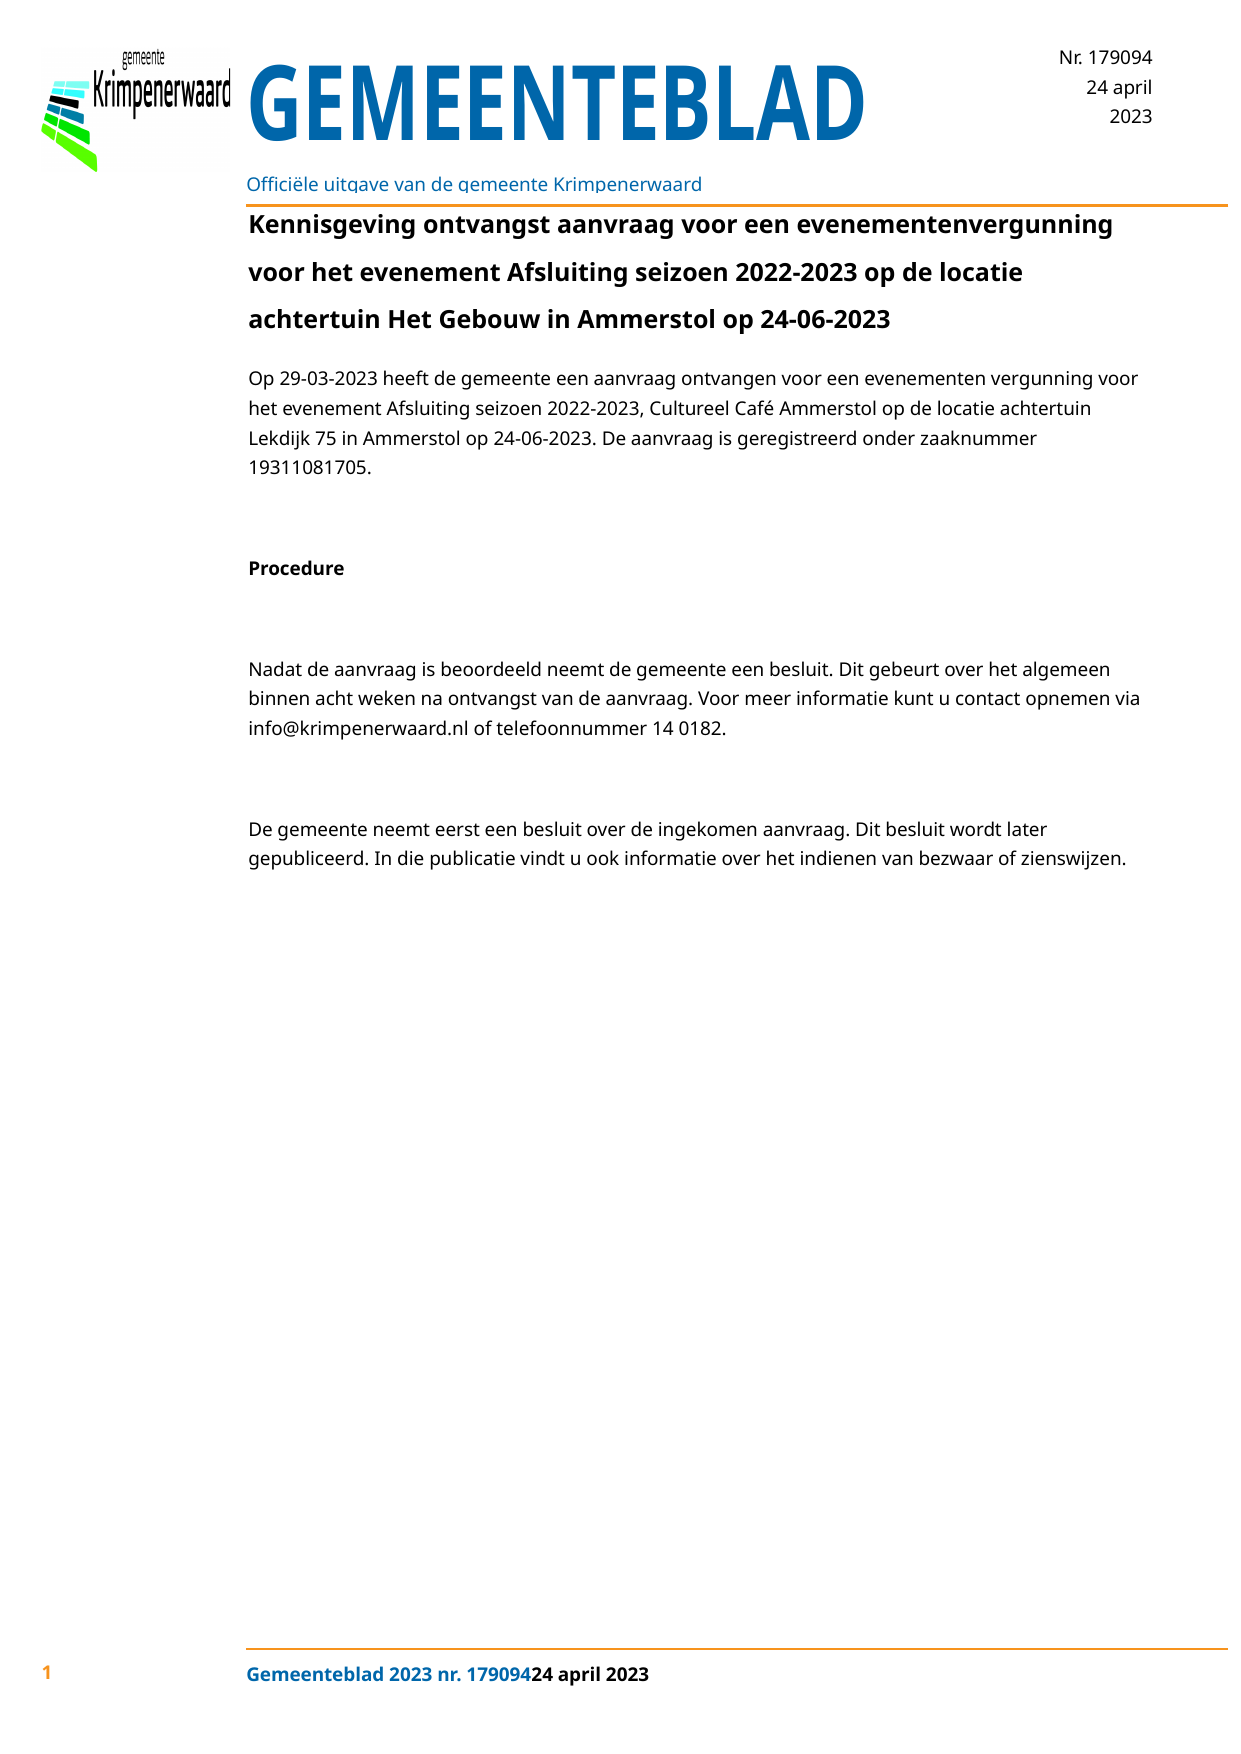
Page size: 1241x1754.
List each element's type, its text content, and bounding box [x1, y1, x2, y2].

text Kennisgeving ontvangst aanvraag voor een evenementenvergunning voor het evenement Afsluiting seizoen 2022-2023 op de locatie achtertuin Het Gebouw in Ammerstol op 24-06-2023 [248, 207, 1152, 336]
text Op 29-03-2023 heeft de gemeente een aanvraag ontvangen voor een evenementen vergunning voor het evenement Afsluiting seizoen 2022-2023, Cultureel Café Ammerstol op de locatie achtertuin Lekdijk 75 in Ammerstol op 24-06-2023. De aanvraag is geregistreerd onder zaaknummer 19311081705. [248, 366, 1152, 480]
text Nadat de aanvraag is beoordeeld neemt de gemeente een besluit. Dit gebeurt over het algemeen binnen acht weken na ontvangst van de aanvraag. Voor meer informatie kunt u contact opnemen via info@krimpenerwaard.nl of telefoonnummer 14 0182. [248, 656, 1152, 741]
picture [41, 47, 231, 172]
text De gemeente neemt eerst een besluit over de ingekomen aanvraag. Dit besluit wordt later gepubliceerd. In die publicatie vindt u ook informatie over het indienen van bezwaar of zienswijzen. [248, 816, 1152, 871]
text Procedure [248, 555, 1152, 581]
